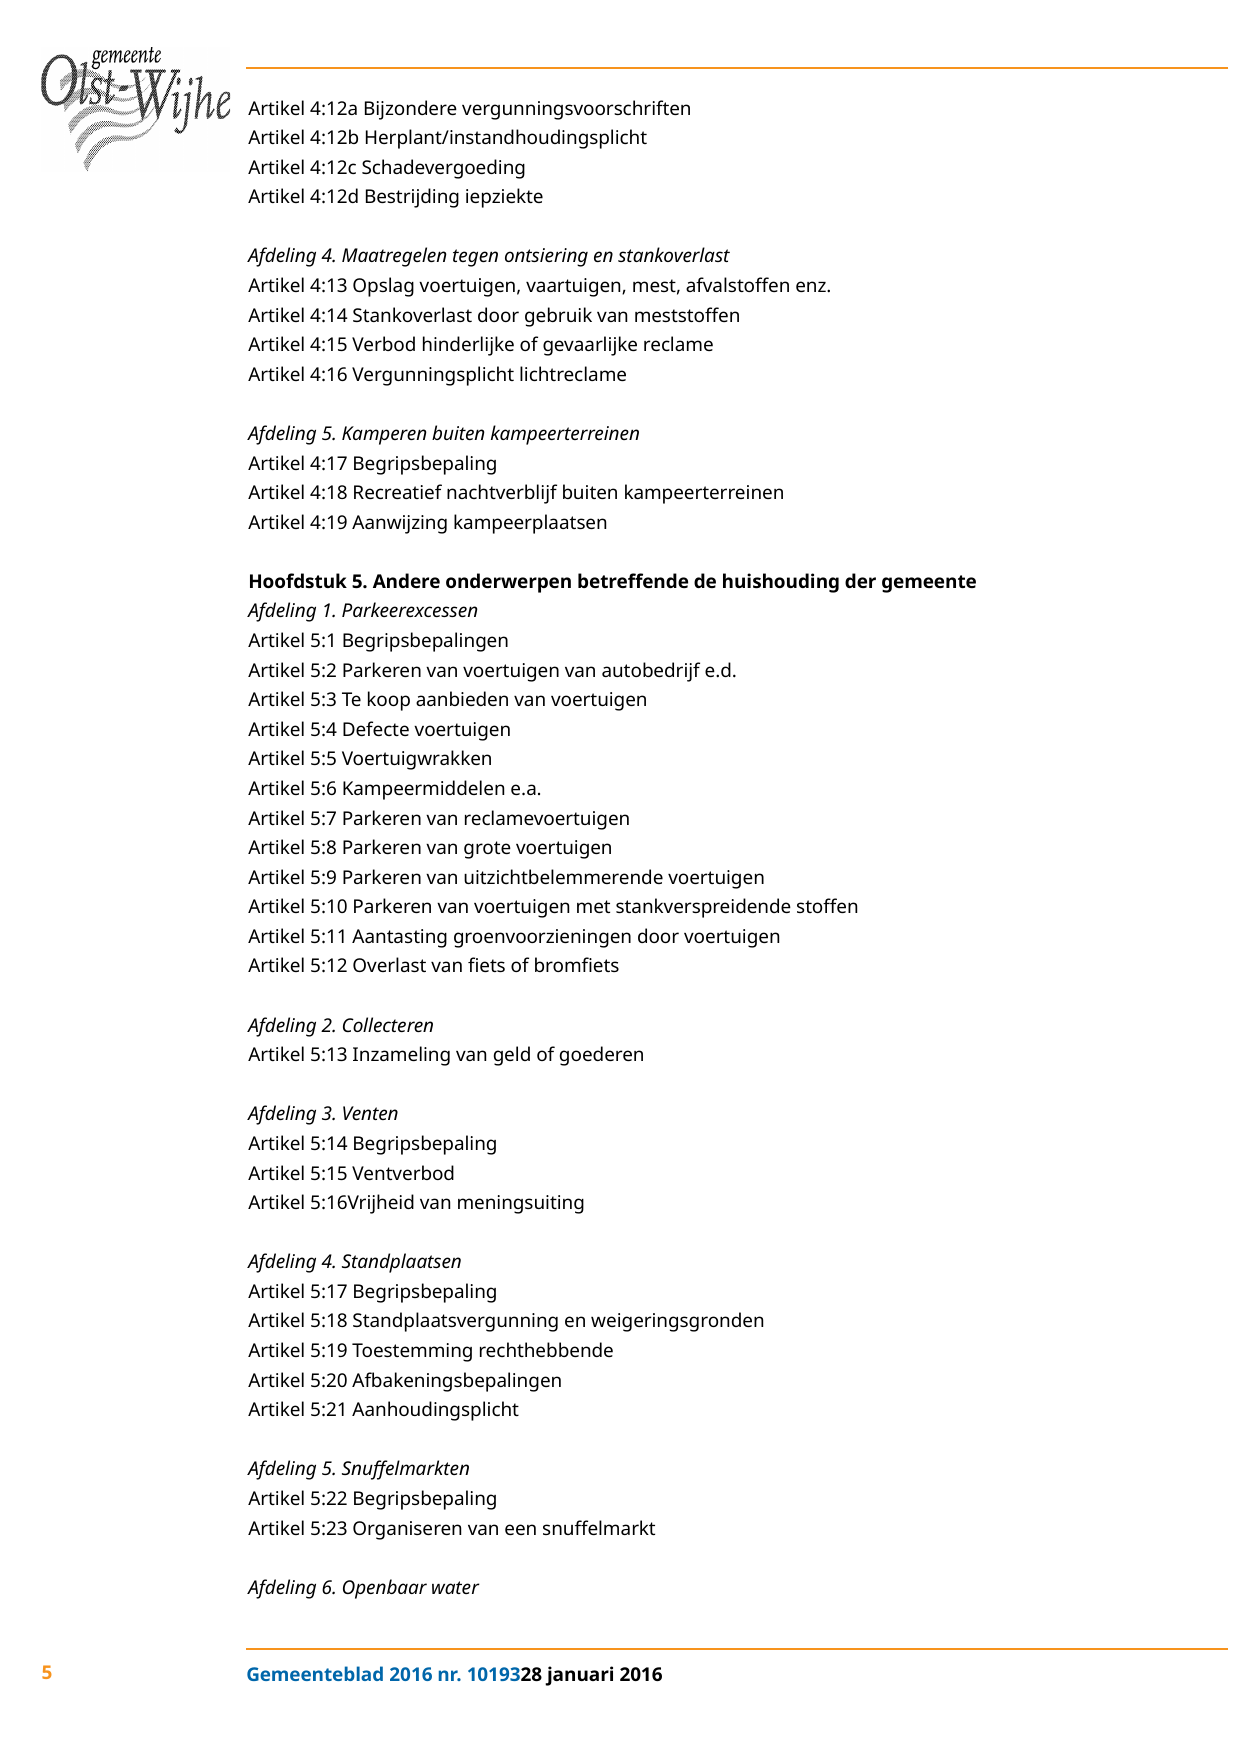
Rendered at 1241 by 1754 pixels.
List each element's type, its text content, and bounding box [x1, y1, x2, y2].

text Artikel 4:14 Stankoverlast door gebruik van meststoffen [248, 302, 1152, 328]
text Afdeling 2. Collecteren [248, 1012, 1152, 1038]
text Afdeling 4. Standplaatsen [248, 1248, 1152, 1274]
text Artikel 5:10 Parkeren van voertuigen met stankverspreidende stoffen [248, 893, 1152, 919]
text Artikel 4:19 Aanwijzing kampeerplaatsen [248, 509, 1152, 535]
text Hoofdstuk 5. Andere onderwerpen betreffende de huishouding der gemeente [248, 568, 1152, 594]
text Artikel 4:18 Recreatief nachtverblijf buiten kampeerterreinen [248, 479, 1152, 505]
text Artikel 5:7 Parkeren van reclamevoertuigen [248, 805, 1152, 831]
text Artikel 4:12d Bestrijding iepziekte [248, 183, 1152, 209]
text Artikel 4:12c Schadevergoeding [248, 154, 1152, 180]
text Artikel 5:15 Ventverbod [248, 1160, 1152, 1186]
text Artikel 5:18 Standplaatsvergunning en weigeringsgronden [248, 1308, 1152, 1333]
text Artikel 5:19 Toestemming rechthebbende [248, 1337, 1152, 1363]
text Artikel 5:2 Parkeren van voertuigen van autobedrijf e.d. [248, 657, 1152, 683]
text Artikel 4:12b Herplant/instandhoudingsplicht [248, 124, 1152, 150]
text Artikel 5:16Vrijheid van meningsuiting [248, 1189, 1152, 1215]
text Artikel 5:22 Begripsbepaling [248, 1485, 1152, 1511]
text Artikel 5:14 Begripsbepaling [248, 1130, 1152, 1156]
text Artikel 5:6 Kampeermiddelen e.a. [248, 775, 1152, 801]
text Artikel 5:11 Aantasting groenvoorzieningen door voertuigen [248, 923, 1152, 949]
text Afdeling 5. Kamperen buiten kampeerterreinen [248, 420, 1152, 446]
text Artikel 5:13 Inzameling van geld of goederen [248, 1041, 1152, 1067]
picture [41, 47, 231, 172]
text Artikel 5:20 Afbakeningsbepalingen [248, 1367, 1152, 1393]
text Artikel 4:17 Begripsbepaling [248, 450, 1152, 476]
text Artikel 5:4 Defecte voertuigen [248, 716, 1152, 742]
text Artikel 4:15 Verbod hinderlijke of gevaarlijke reclame [248, 331, 1152, 357]
text Afdeling 3. Venten [248, 1101, 1152, 1126]
text Artikel 5:17 Begripsbepaling [248, 1278, 1152, 1304]
text Artikel 5:8 Parkeren van grote voertuigen [248, 834, 1152, 860]
text Artikel 4:16 Vergunningsplicht lichtreclame [248, 361, 1152, 387]
text Artikel 4:13 Opslag voertuigen, vaartuigen, mest, afvalstoffen enz. [248, 272, 1152, 298]
text Afdeling 4. Maatregelen tegen ontsiering en stankoverlast [248, 243, 1152, 268]
text Afdeling 5. Snuffelmarkten [248, 1456, 1152, 1481]
text Artikel 4:12a Bijzondere vergunningsvoorschriften [248, 95, 1152, 121]
text Artikel 5:5 Voertuigwrakken [248, 746, 1152, 771]
text Artikel 5:3 Te koop aanbieden van voertuigen [248, 686, 1152, 712]
text Artikel 5:12 Overlast van fiets of bromfiets [248, 953, 1152, 978]
text Afdeling 6. Openbaar water [248, 1574, 1152, 1600]
text Artikel 5:1 Begripsbepalingen [248, 627, 1152, 653]
text Artikel 5:9 Parkeren van uitzichtbelemmerende voertuigen [248, 864, 1152, 890]
text Afdeling 1. Parkeerexcessen [248, 598, 1152, 623]
text Artikel 5:21 Aanhoudingsplicht [248, 1396, 1152, 1422]
text Artikel 5:23 Organiseren van een snuffelmarkt [248, 1515, 1152, 1541]
